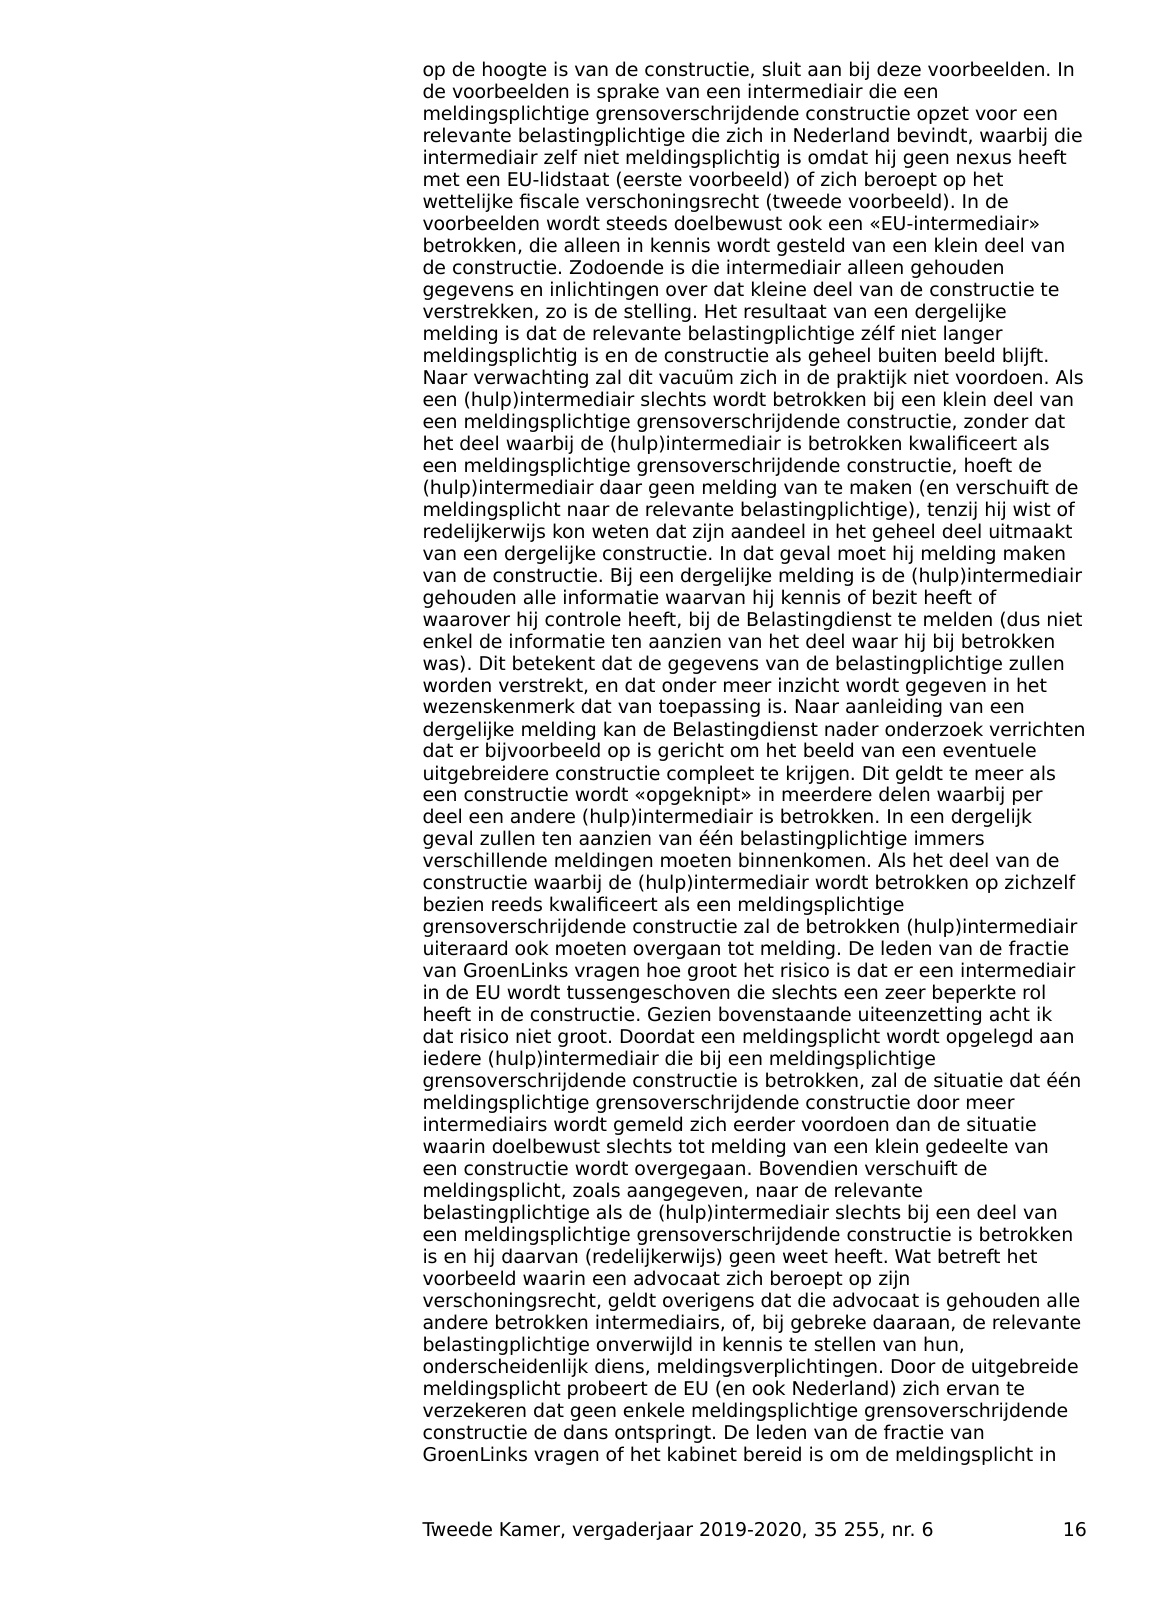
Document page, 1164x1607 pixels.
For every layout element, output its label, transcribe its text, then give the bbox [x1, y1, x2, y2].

text op de hoogte is van de constructie, sluit aan bij deze voorbeelden. In de voorbeelden is sprake van een intermediair die een meldingsplichtige grensoverschrijdende constructie opzet voor een relevante belastingplichtige die zich in Nederland bevindt, waarbij die intermediair zelf niet meldingsplichtig is omdat hij geen nexus heeft met een EU-lidstaat (eerste voorbeeld) of zich beroept op het wettelijke fiscale verschoningsrecht (tweede voorbeeld). In de voorbeelden wordt steeds doelbewust ook een «EU-intermediair» betrokken, die alleen in kennis wordt gesteld van een klein deel van de constructie. Zodoende is die intermediair alleen gehouden gegevens en inlichtingen over dat kleine deel van de constructie te verstrekken, zo is de stelling. Het resultaat van een dergelijke melding is dat de relevante belastingplichtige zélf niet langer meldingsplichtig is en de constructie als geheel buiten beeld blijft. Naar verwachting zal dit vacuüm zich in de praktijk niet voordoen. Als een (hulp)intermediair slechts wordt betrokken bij een klein deel van een meldingsplichtige grensoverschrijdende constructie, zonder dat het deel waarbij de (hulp)intermediair is betrokken kwalificeert als een meldingsplichtige grensoverschrijdende constructie, hoeft de (hulp)intermediair daar geen melding van te maken (en verschuift de meldingsplicht naar de relevante belastingplichtige), tenzij hij wist of redelijkerwijs kon weten dat zijn aandeel in het geheel deel uitmaakt van een dergelijke constructie. In dat geval moet hij melding maken van de constructie. Bij een dergelijke melding is de (hulp)intermediair gehouden alle informatie waarvan hij kennis of bezit heeft of waarover hij controle heeft, bij de Belastingdienst te melden (dus niet enkel de informatie ten aanzien van het deel waar hij bij betrokken was). Dit betekent dat de gegevens van de belastingplichtige zullen worden verstrekt, en dat onder meer inzicht wordt gegeven in het wezenskenmerk dat van toepassing is. Naar aanleiding van een dergelijke melding kan de Belastingdienst nader onderzoek verrichten dat er bijvoorbeeld op is gericht om het beeld van een eventuele uitgebreidere constructie compleet te krijgen. Dit geldt te meer als een constructie wordt «opgeknipt» in meerdere delen waarbij per deel een andere (hulp)intermediair is betrokken. In een dergelijk geval zullen ten aanzien van één belastingplichtige immers verschillende meldingen moeten binnenkomen. Als het deel van de constructie waarbij de (hulp)intermediair wordt betrokken op zichzelf bezien reeds kwalificeert als een meldingsplichtige grensoverschrijdende constructie zal de betrokken (hulp)intermediair uiteraard ook moeten overgaan tot melding. De leden van de fractie van GroenLinks vragen hoe groot het risico is dat er een intermediair in de EU wordt tussengeschoven die slechts een zeer beperkte rol heeft in de constructie. Gezien bovenstaande uiteenzetting acht ik dat risico niet groot. Doordat een meldingsplicht wordt opgelegd aan iedere (hulp)intermediair die bij een meldingsplichtige grensoverschrijdende constructie is betrokken, zal de situatie dat één meldingsplichtige grensoverschrijdende constructie door meer intermediairs wordt gemeld zich eerder voordoen dan de situatie waarin doelbewust slechts tot melding van een klein gedeelte van een constructie wordt overgegaan. Bovendien verschuift de meldingsplicht, zoals aangegeven, naar de relevante belastingplichtige als de (hulp)intermediair slechts bij een deel van een meldingsplichtige grensoverschrijdende constructie is betrokken is en hij daarvan (redelijkerwijs) geen weet heeft. Wat betreft het voorbeeld waarin een advocaat zich beroept op zijn verschoningsrecht, geldt overigens dat die advocaat is gehouden alle andere betrokken intermediairs, of, bij gebreke daaraan, de relevante belastingplichtige onverwijld in kennis te stellen van hun, onderscheidenlijk diens, meldingsverplichtingen. Door de uitgebreide meldingsplicht probeert de EU (en ook Nederland) zich ervan te verzekeren dat geen enkele meldingsplichtige grensoverschrijdende constructie de dans ontspringt. De leden van de fractie van GroenLinks vragen of het kabinet bereid is om de meldingsplicht in [422, 59, 1087, 1466]
